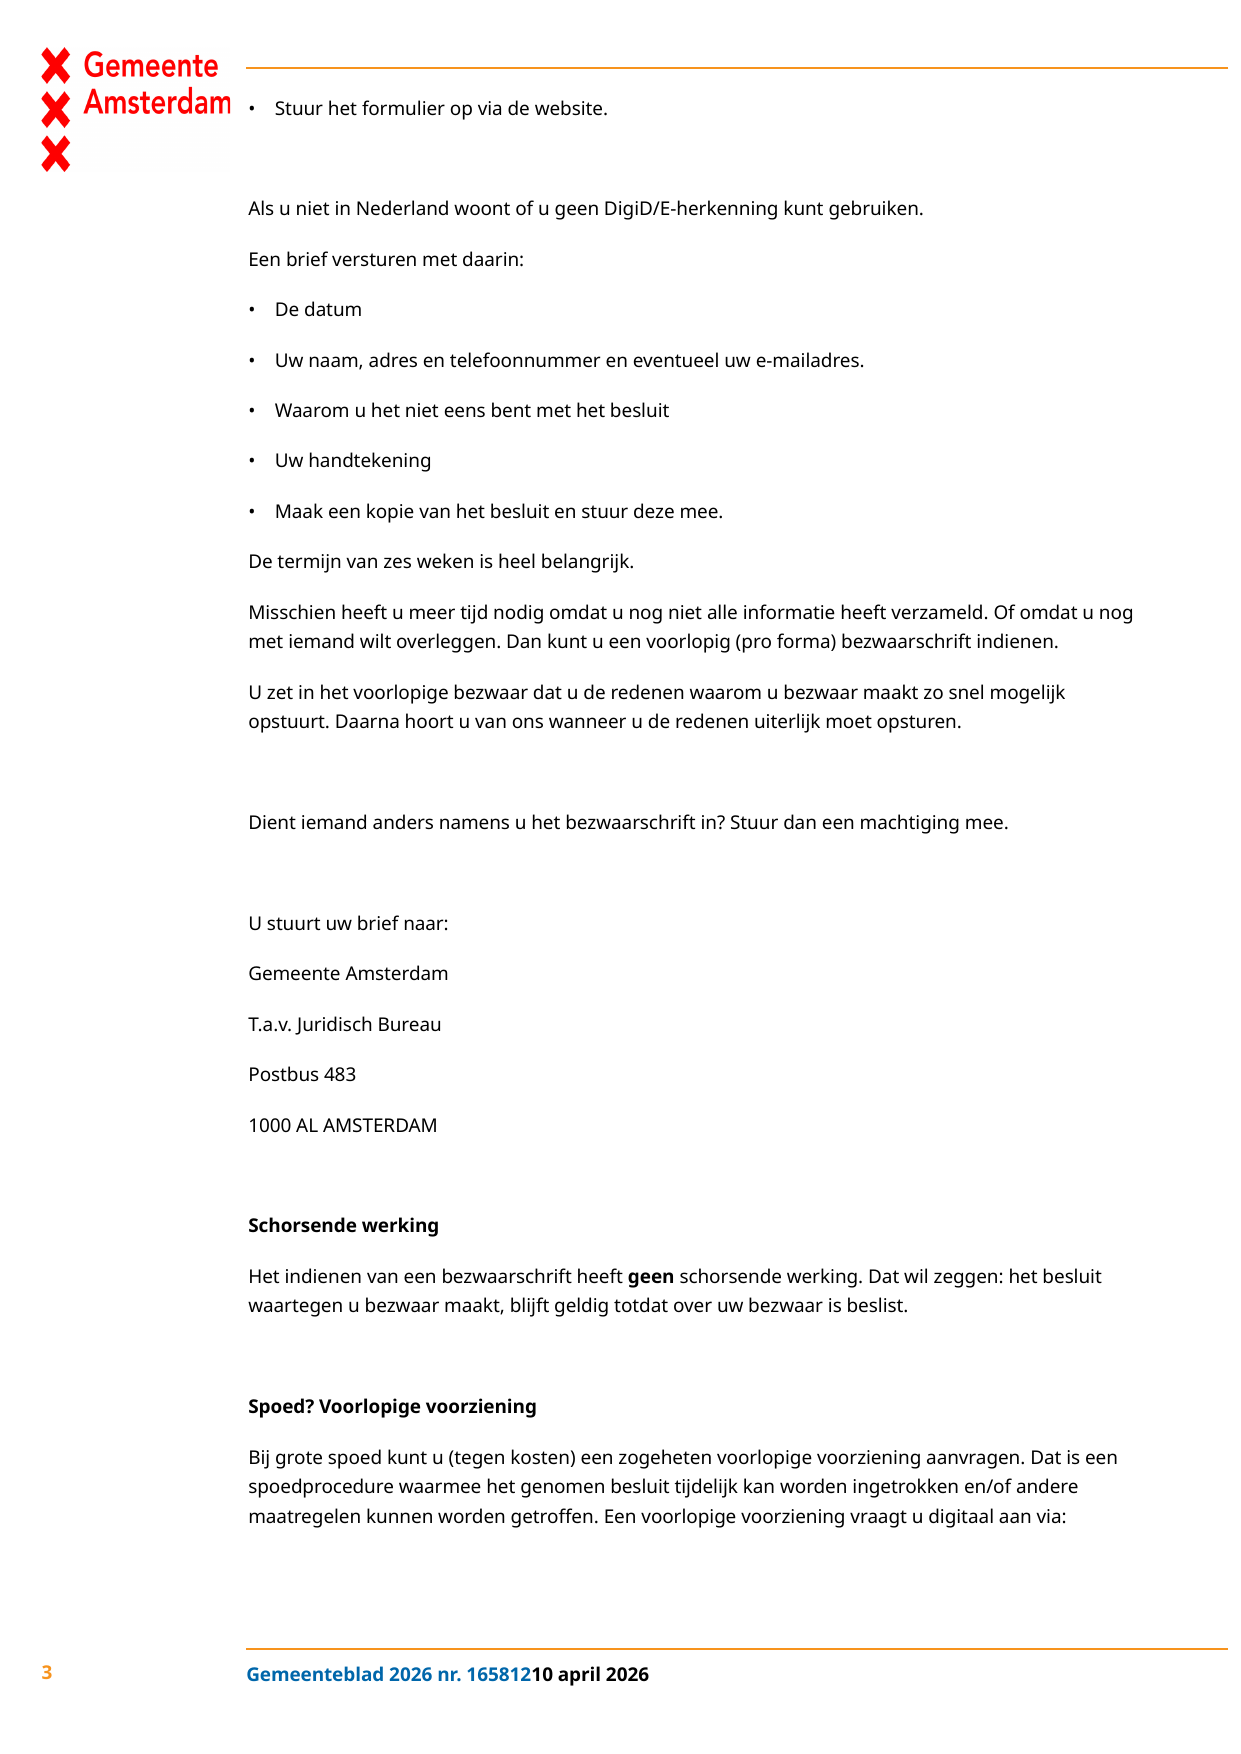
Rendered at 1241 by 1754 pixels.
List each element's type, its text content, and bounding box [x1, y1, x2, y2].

text Misschien heeft u meer tijd nodig omdat u nog niet alle informatie heeft verzameld. Of omdat u nog met iemand wilt overleggen. Dan kunt u een voorlopig (pro forma) bezwaarschrift indienen. [248, 599, 1152, 654]
text • Uw naam, adres en telefoonnummer en eventueel uw e-mailadres. [248, 347, 1152, 373]
text • Maak een kopie van het besluit en stuur deze mee. [248, 498, 1152, 524]
text Bij grote spoed kunt u (tegen kosten) een zogeheten voorlopige voorziening aanvragen. Dat is een spoedprocedure waarmee het genomen besluit tijdelijk kan worden ingetrokken en/of andere maatregelen kunnen worden getroffen. Een voorlopige voorziening vraagt u digitaal aan via: [248, 1444, 1152, 1529]
text • De datum [248, 296, 1152, 322]
text • Waarom u het niet eens bent met het besluit [248, 397, 1152, 423]
text Gemeente Amsterdam [248, 961, 1152, 986]
text T.a.v. Juridisch Bureau [248, 1011, 1152, 1037]
text Een brief versturen met daarin: [248, 246, 1152, 272]
text • Uw handtekening [248, 448, 1152, 473]
text Dient iemand anders namens u het bezwaarschrift in? Stuur dan een machtiging mee. [248, 809, 1152, 835]
text Het indienen van een bezwaarschrift heeft geen schorsende werking. Dat wil zeggen: het besluit waartegen u bezwaar maakt, blijft geldig totdat over uw bezwaar is beslist. [248, 1263, 1152, 1318]
text De termijn van zes weken is heel belangrijk. [248, 548, 1152, 574]
text 1000 AL AMSTERDAM [248, 1112, 1152, 1138]
text Als u niet in Nederland woont of u geen DigiD/E-herkenning kunt gebruiken. [248, 196, 1152, 221]
text Postbus 483 [248, 1061, 1152, 1087]
text Schorsende werking [248, 1213, 1152, 1238]
text Spoed? Voorlopige voorziening [248, 1393, 1152, 1419]
picture [41, 47, 231, 172]
text U zet in het voorlopige bezwaar dat u de redenen waarom u bezwaar maakt zo snel mogelijk opstuurt. Daarna hoort u van ons wanneer u de redenen uiterlijk moet opsturen. [248, 679, 1152, 734]
text • Stuur het formulier op via de website. [248, 95, 1152, 121]
text U stuurt uw brief naar: [248, 910, 1152, 936]
